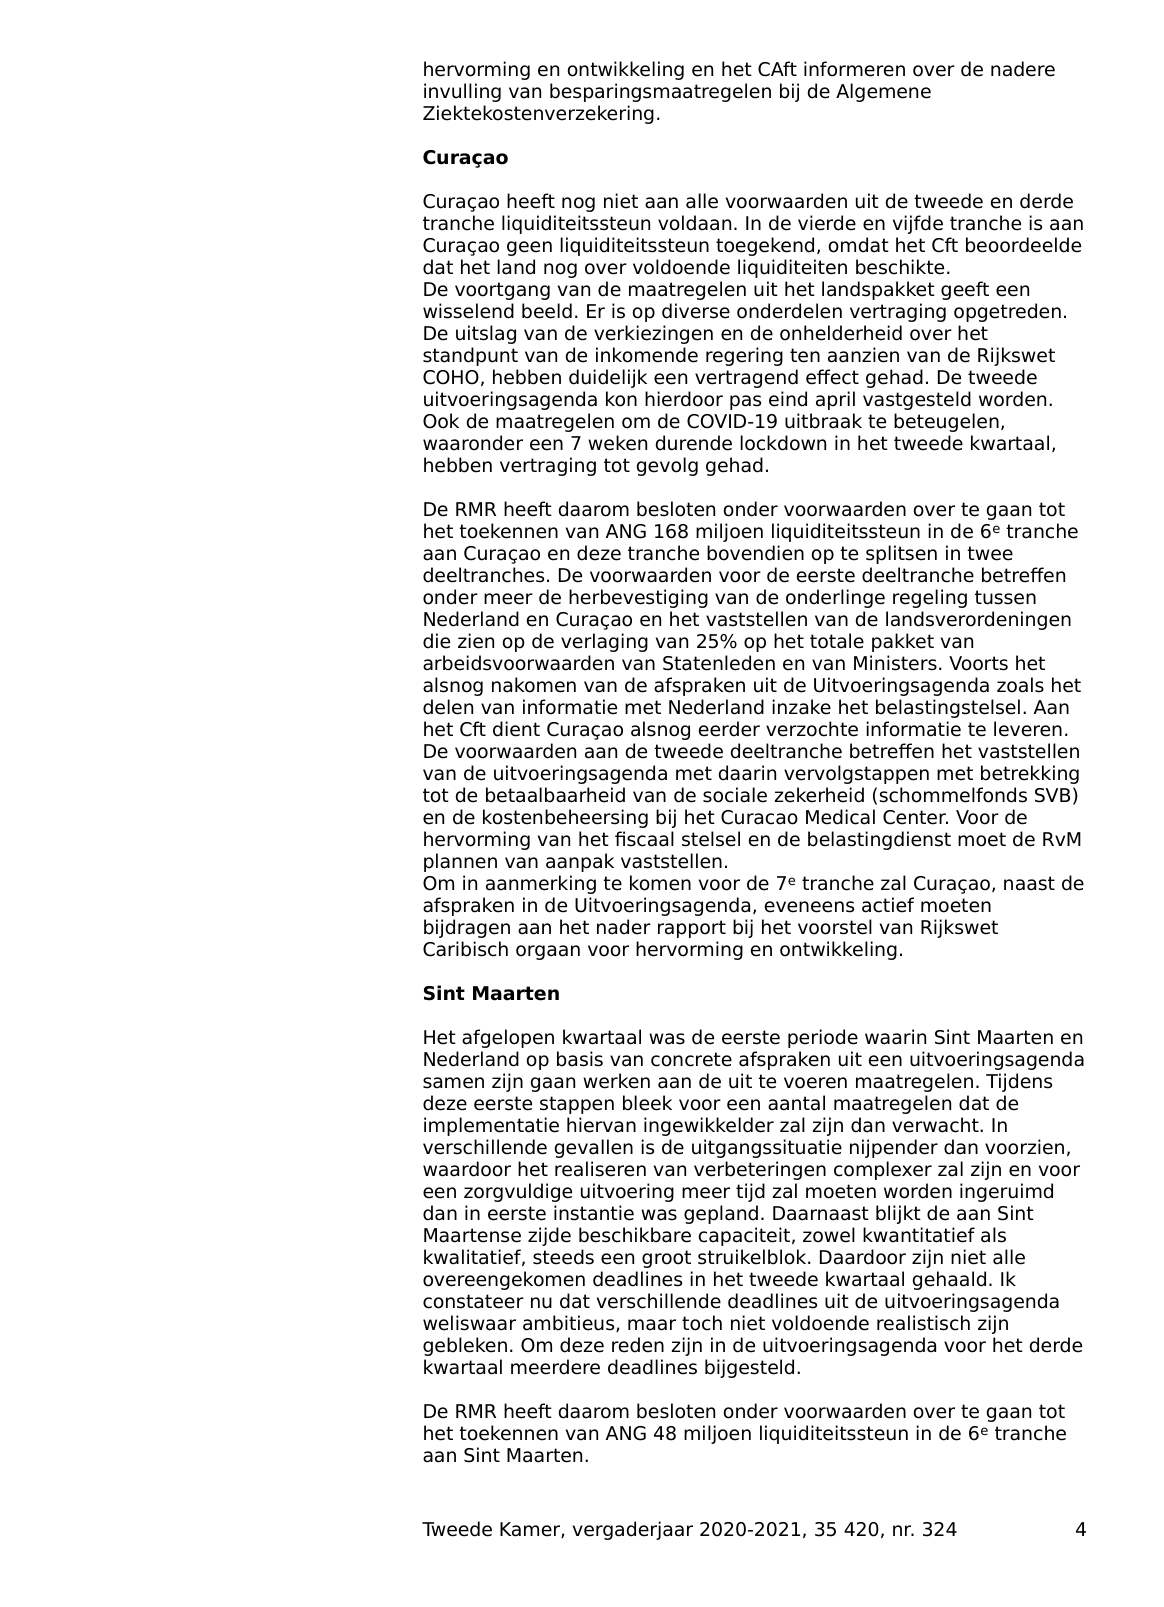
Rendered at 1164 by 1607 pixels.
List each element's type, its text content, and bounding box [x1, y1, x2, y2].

text hervorming en ontwikkeling en het CAft informeren over de nadere invulling van besparingsmaatregelen bij de Algemene Ziektekostenverzekering. [422, 59, 1087, 125]
text Om in aanmerking te komen voor de 7e tranche zal Curaçao, naast de afspraken in de Uitvoeringsagenda, eveneens actief moeten bijdragen aan het nader rapport bij het voorstel van Rijkswet Caribisch orgaan voor hervorming en ontwikkeling. [422, 873, 1087, 961]
text De voortgang van de maatregelen uit het landspakket geeft een wisselend beeld. Er is op diverse onderdelen vertraging opgetreden. De uitslag van de verkiezingen en de onhelderheid over het standpunt van de inkomende regering ten aanzien van de Rijkswet COHO, hebben duidelijk een vertragend effect gehad. De tweede uitvoeringsagenda kon hierdoor pas eind april vastgesteld worden. Ook de maatregelen om de COVID-19 uitbraak te beteugelen, waaronder een 7 weken durende lockdown in het tweede kwartaal, hebben vertraging tot gevolg gehad. [422, 279, 1087, 477]
text Curaçao heeft nog niet aan alle voorwaarden uit de tweede en derde tranche liquiditeitssteun voldaan. In de vierde en vijfde tranche is aan Curaçao geen liquiditeitssteun toegekend, omdat het Cft beoordeelde dat het land nog over voldoende liquiditeiten beschikte. [422, 191, 1087, 279]
text De RMR heeft daarom besloten onder voorwaarden over te gaan tot het toekennen van ANG 48 miljoen liquiditeitssteun in de 6e tranche aan Sint Maarten. [422, 1401, 1087, 1467]
text Het afgelopen kwartaal was de eerste periode waarin Sint Maarten en Nederland op basis van concrete afspraken uit een uitvoeringsagenda samen zijn gaan werken aan de uit te voeren maatregelen. Tijdens deze eerste stappen bleek voor een aantal maatregelen dat de implementatie hiervan ingewikkelder zal zijn dan verwacht. In verschillende gevallen is de uitgangssituatie nijpender dan voorzien, waardoor het realiseren van verbeteringen complexer zal zijn en voor een zorgvuldige uitvoering meer tijd zal moeten worden ingeruimd dan in eerste instantie was gepland. Daarnaast blijkt de aan Sint Maartense zijde beschikbare capaciteit, zowel kwantitatief als kwalitatief, steeds een groot struikelblok. Daardoor zijn niet alle overeengekomen deadlines in het tweede kwartaal gehaald. Ik constateer nu dat verschillende deadlines uit de uitvoeringsagenda weliswaar ambitieus, maar toch niet voldoende realistisch zijn gebleken. Om deze reden zijn in de uitvoeringsagenda voor het derde kwartaal meerdere deadlines bijgesteld. [422, 1027, 1087, 1379]
subtitle Curaçao [422, 147, 1087, 169]
subtitle Sint Maarten [422, 983, 1087, 1005]
text De RMR heeft daarom besloten onder voorwaarden over te gaan tot het toekennen van ANG 168 miljoen liquiditeitssteun in de 6e tranche aan Curaçao en deze tranche bovendien op te splitsen in twee deeltranches. De voorwaarden voor de eerste deeltranche betreffen onder meer de herbevestiging van de onderlinge regeling tussen Nederland en Curaçao en het vaststellen van de landsverordeningen die zien op de verlaging van 25% op het totale pakket van arbeidsvoorwaarden van Statenleden en van Ministers. Voorts het alsnog nakomen van de afspraken uit de Uitvoeringsagenda zoals het delen van informatie met Nederland inzake het belastingstelsel. Aan het Cft dient Curaçao alsnog eerder verzochte informatie te leveren. De voorwaarden aan de tweede deeltranche betreffen het vaststellen van de uitvoeringsagenda met daarin vervolgstappen met betrekking tot de betaalbaarheid van de sociale zekerheid (schommelfonds SVB) en de kostenbeheersing bij het Curacao Medical Center. Voor de hervorming van het fiscaal stelsel en de belastingdienst moet de RvM plannen van aanpak vaststellen. [422, 499, 1087, 873]
